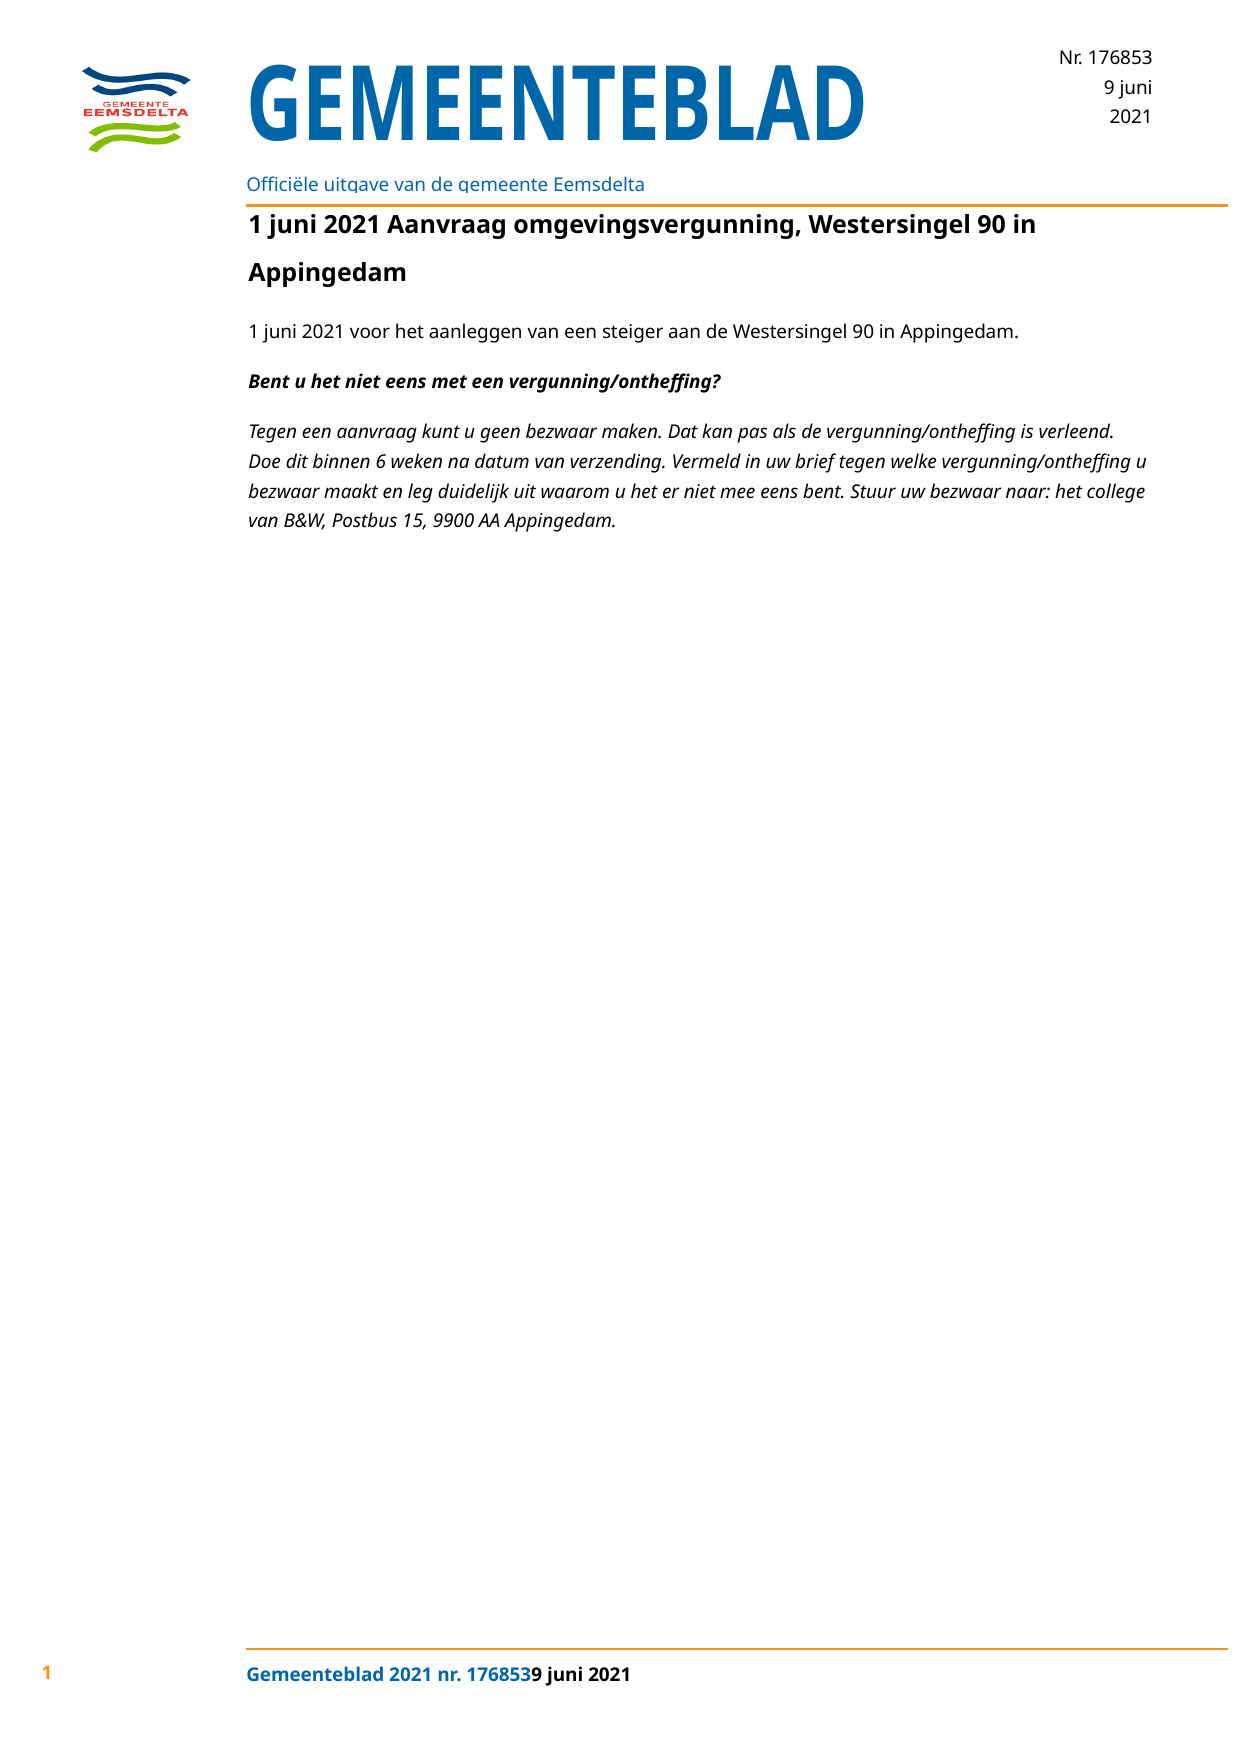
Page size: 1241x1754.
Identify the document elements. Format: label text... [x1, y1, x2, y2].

text Bent u het niet eens met een vergunning/ontheffing? [248, 368, 1152, 394]
text 1 juni 2021 voor het aanleggen van een steiger aan de Westersingel 90 in Appingedam. [248, 318, 1152, 344]
text Tegen een aanvraag kunt u geen bezwaar maken. Dat kan pas als de vergunning/ontheffing is verleend. Doe dit binnen 6 weken na datum van verzending. Vermeld in uw brief tegen welke vergunning/ontheffing u bezwaar maakt en leg duidelijk uit waarom u het er niet mee eens bent. Stuur uw bezwaar naar: het college van B&W, Postbus 15, 9900 AA Appingedam. [248, 419, 1152, 533]
text 1 juni 2021 Aanvraag omgevingsvergunning, Westersingel 90 in Appingedam [248, 207, 1152, 288]
picture [41, 47, 231, 172]
